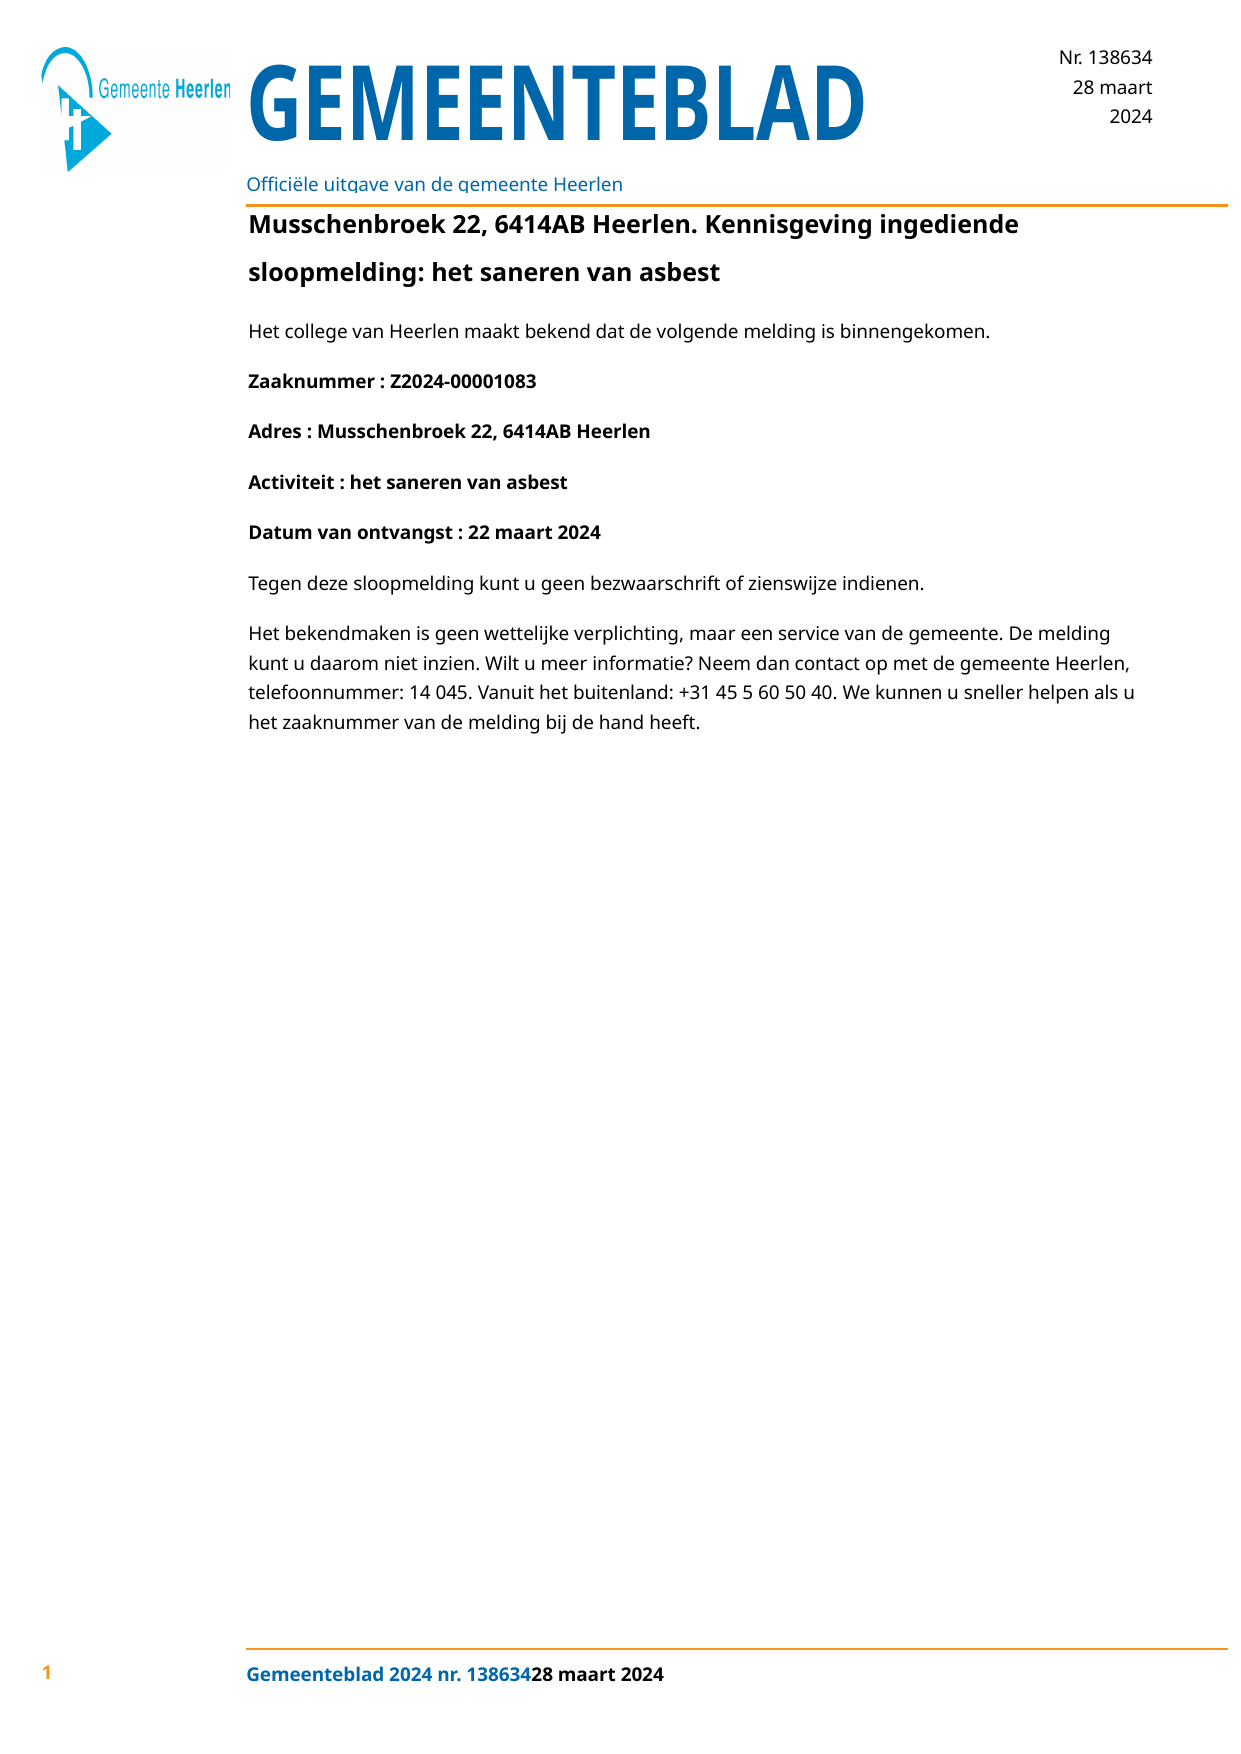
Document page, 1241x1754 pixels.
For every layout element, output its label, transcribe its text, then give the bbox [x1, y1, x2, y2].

text Tegen deze sloopmelding kunt u geen bezwaarschrift of zienswijze indienen. [248, 570, 1152, 596]
picture [41, 47, 231, 172]
text Het college van Heerlen maakt bekend dat de volgende melding is binnengekomen. [248, 318, 1152, 344]
text Het bekendmaken is geen wettelijke verplichting, maar een service van de gemeente. De melding kunt u daarom niet inzien. Wilt u meer informatie? Neem dan contact op met de gemeente Heerlen, telefoonnummer: 14 045. Vanuit het buitenland: +31 45 5 60 50 40. We kunnen u sneller helpen als u het zaaknummer van de melding bij de hand heeft. [248, 620, 1152, 735]
text Musschenbroek 22, 6414AB Heerlen. Kennisgeving ingediende sloopmelding: het saneren van asbest [248, 207, 1152, 288]
text Activiteit : het saneren van asbest [248, 469, 1152, 495]
text Adres : Musschenbroek 22, 6414AB Heerlen [248, 419, 1152, 444]
text Datum van ontvangst : 22 maart 2024 [248, 519, 1152, 545]
text Zaaknummer : Z2024-00001083 [248, 368, 1152, 394]
picture [41, 47, 59, 70]
